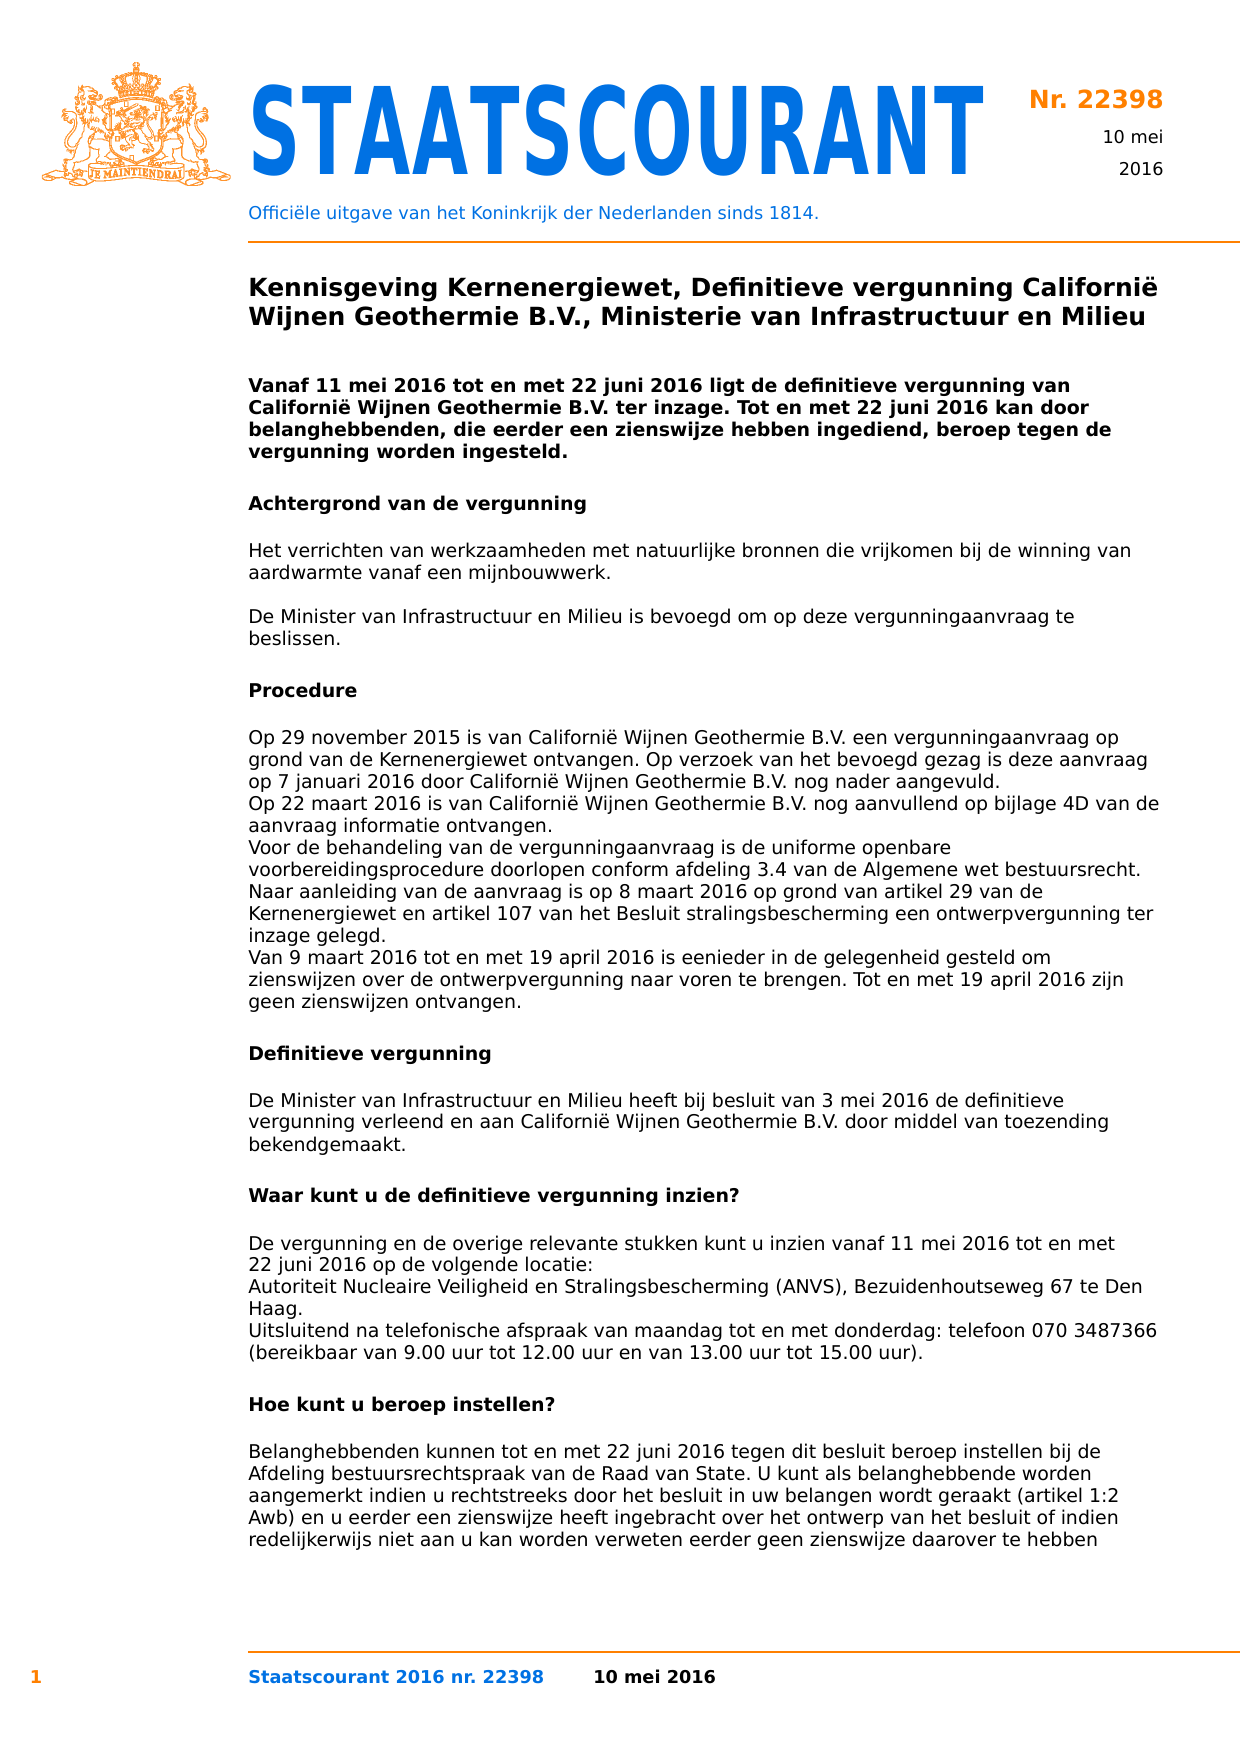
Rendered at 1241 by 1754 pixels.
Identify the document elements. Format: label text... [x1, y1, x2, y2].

table_cell Officiële uitgave van het Koninkrijk der Nederlanden sinds 1814. [248, 203, 1240, 241]
table_header [25, 62, 248, 241]
text De Minister van Infrastructuur en Milieu heeft bij besluit van 3 mei 2016 de definitieve vergunning verleend en aan Californië Wijnen Geothermie B.V. door middel van toezending bekendgemaakt. [248, 1089, 1163, 1155]
subtitle Definitieve vergunning [248, 1042, 1163, 1064]
text Voor de behandeling van de vergunningaanvraag is de uniforme openbare voorbereidingsprocedure doorlopen conform afdeling 3.4 van de Algemene wet bestuursrecht. [248, 837, 1163, 881]
text Het verrichten van werkzaamheden met natuurlijke bronnen die vrijkomen bij de winning van aardwarmte vanaf een mijnbouwwerk. [248, 540, 1163, 584]
text Van 9 maart 2016 tot en met 19 april 2016 is eenieder in de gelegenheid gesteld om zienswijzen over de ontwerpvergunning naar voren te brengen. Tot en met 19 april 2016 zijn geen zienswijzen ontvangen. [248, 947, 1163, 1012]
subtitle Procedure [248, 680, 1163, 702]
text De Minister van Infrastructuur en Milieu is bevoegd om op deze vergunningaanvraag te beslissen. [248, 606, 1163, 650]
subtitle Waar kunt u de definitieve vergunning inzien? [248, 1185, 1163, 1207]
text Belanghebbenden kunnen tot en met 22 juni 2016 tegen dit besluit beroep instellen bij de Afdeling bestuursrechtspraak van de Raad van State. U kunt als belanghebbende worden aangemerkt indien u rechtstreeks door het besluit in uw belangen wordt geraakt (artikel 1:2 Awb) en u eerder een zienswijze heeft ingebracht over het ontwerp van het besluit of indien redelijkerwijs niet aan u kan worden verweten eerder geen zienswijze daarover te hebben [248, 1441, 1163, 1551]
text Uitsluitend na telefonische afspraak van maandag tot en met donderdag: telefoon 070 3487366 (bereikbaar van 9.00 uur tot 12.00 uur en van 13.00 uur tot 15.00 uur). [248, 1320, 1163, 1364]
text Op 22 maart 2016 is van Californië Wijnen Geothermie B.V. nog aanvullend op bijlage 4D van de aanvraag informatie ontvangen. [248, 793, 1163, 837]
picture [41, 62, 231, 186]
table_cell 10 mei [998, 121, 1240, 153]
text Vanaf 11 mei 2016 tot en met 22 juni 2016 ligt de definitieve vergunning van Californië Wijnen Geothermie B.V. ter inzage. Tot en met 22 juni 2016 kan door belanghebbenden, die eerder een zienswijze hebben ingediend, beroep tegen de vergunning worden ingesteld. [248, 375, 1163, 463]
table_header Nr. 22398 [998, 62, 1240, 121]
table_header STAATSCOURANT [248, 62, 998, 203]
subtitle Achtergrond van de vergunning [248, 493, 1163, 515]
subtitle Kennisgeving Kernenergiewet, Definitieve vergunning Californië Wijnen Geothermie B.V., Ministerie van Infrastructuur en Milieu [248, 273, 1163, 331]
text De vergunning en de overige relevante stukken kunt u inzien vanaf 11 mei 2016 tot en met 22 juni 2016 op de volgende locatie: [248, 1232, 1163, 1276]
text Naar aanleiding van de aanvraag is op 8 maart 2016 op grond van artikel 29 van de Kernenergiewet en artikel 107 van het Besluit stralingsbescherming een ontwerpvergunning ter inzage gelegd. [248, 881, 1163, 947]
text Op 29 november 2015 is van Californië Wijnen Geothermie B.V. een vergunningaanvraag op grond van de Kernenergiewet ontvangen. Op verzoek van het bevoegd gezag is deze aanvraag op 7 januari 2016 door Californië Wijnen Geothermie B.V. nog nader aangevuld. [248, 727, 1163, 793]
subtitle Hoe kunt u beroep instellen? [248, 1394, 1163, 1416]
table_cell 2016 [998, 153, 1240, 203]
text Autoriteit Nucleaire Veiligheid en Stralingsbescherming (ANVS), Bezuidenhoutseweg 67 te Den Haag. [248, 1276, 1163, 1320]
